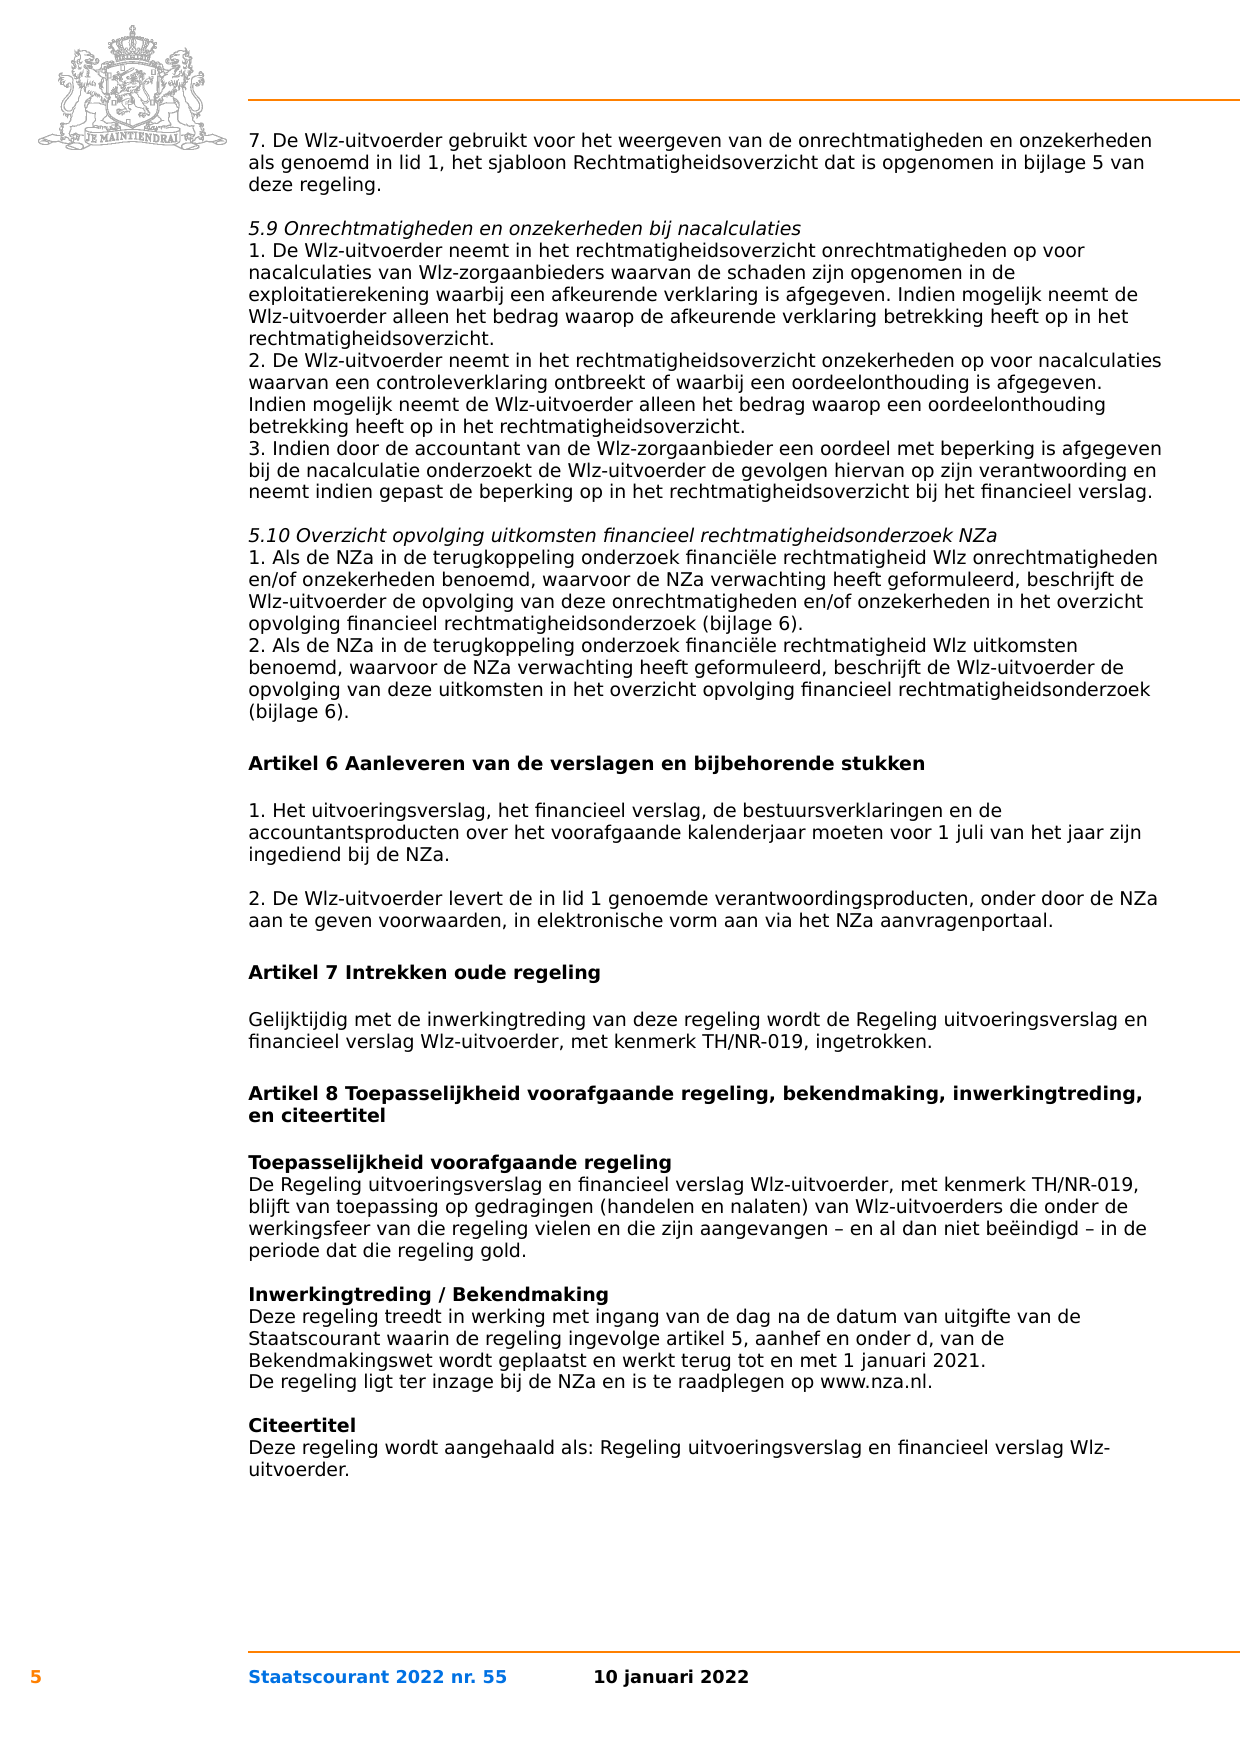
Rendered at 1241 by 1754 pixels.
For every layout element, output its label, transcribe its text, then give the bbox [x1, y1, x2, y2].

text Deze regeling wordt aangehaald als: Regeling uitvoeringsverslag en financieel verslag Wlz-uitvoerder. [248, 1437, 1163, 1481]
subtitle Artikel 8 Toepasselijkheid voorafgaande regeling, bekendmaking, inwerkingtreding, en citeertitel [248, 1083, 1163, 1127]
text 2. Als de NZa in de terugkoppeling onderzoek financiële rechtmatigheid Wlz uitkomsten benoemd, waarvoor de NZa verwachting heeft geformuleerd, beschrijft de Wlz-uitvoerder de opvolging van deze uitkomsten in het overzicht opvolging financieel rechtmatigheidsonderzoek (bijlage 6). [248, 635, 1163, 723]
text Deze regeling treedt in werking met ingang van de dag na de datum van uitgifte van de Staatscourant waarin de regeling ingevolge artikel 5, aanhef en onder d, van de Bekendmakingswet wordt geplaatst en werkt terug tot en met 1 januari 2021. [248, 1306, 1163, 1371]
text 1. Als de NZa in de terugkoppeling onderzoek financiële rechtmatigheid Wlz onrechtmatigheden en/of onzekerheden benoemd, waarvoor de NZa verwachting heeft geformuleerd, beschrijft de Wlz-uitvoerder de opvolging van deze onrechtmatigheden en/of onzekerheden in het overzicht opvolging financieel rechtmatigheidsonderzoek (bijlage 6). [248, 547, 1163, 635]
text De regeling ligt ter inzage bij de NZa en is te raadplegen op www.nza.nl. [248, 1371, 1163, 1393]
subtitle Toepasselijkheid voorafgaande regeling [248, 1152, 1163, 1174]
text 2. De Wlz-uitvoerder neemt in het rechtmatigheidsoverzicht onzekerheden op voor nacalculaties waarvan een controleverklaring ontbreekt of waarbij een oordeelonthouding is afgegeven. Indien mogelijk neemt de Wlz-uitvoerder alleen het bedrag waarop een oordeelonthouding betrekking heeft op in het rechtmatigheidsoverzicht. [248, 349, 1163, 437]
subtitle Inwerkingtreding / Bekendmaking [248, 1283, 1163, 1306]
text 1. Het uitvoeringsverslag, het financieel verslag, de bestuursverklaringen en de accountantsproducten over het voorafgaande kalenderjaar moeten voor 1 juli van het jaar zijn ingediend bij de NZa. [248, 800, 1163, 866]
subtitle Artikel 7 Intrekken oude regeling [248, 962, 1163, 984]
picture [38, 25, 227, 150]
text 3. Indien door de accountant van de Wlz-zorgaanbieder een oordeel met beperking is afgegeven bij de nacalculatie onderzoekt de Wlz-uitvoerder de gevolgen hiervan op zijn verantwoording en neemt indien gepast de beperking op in het rechtmatigheidsoverzicht bij het financieel verslag. [248, 437, 1163, 503]
subtitle 5.10 Overzicht opvolging uitkomsten financieel rechtmatigheidsonderzoek NZa [248, 525, 1163, 547]
text 1. De Wlz-uitvoerder neemt in het rechtmatigheidsoverzicht onrechtmatigheden op voor nacalculaties van Wlz-zorgaanbieders waarvan de schaden zijn opgenomen in de exploitatierekening waarbij een afkeurende verklaring is afgegeven. Indien mogelijk neemt de Wlz-uitvoerder alleen het bedrag waarop de afkeurende verklaring betrekking heeft op in het rechtmatigheidsoverzicht. [248, 240, 1163, 349]
subtitle Citeertitel [248, 1415, 1163, 1437]
text 2. De Wlz-uitvoerder levert de in lid 1 genoemde verantwoordingsproducten, onder door de NZa aan te geven voorwaarden, in elektronische vorm aan via het NZa aanvragenportaal. [248, 888, 1163, 932]
text De Regeling uitvoeringsverslag en financieel verslag Wlz-uitvoerder, met kenmerk TH/NR-019, blijft van toepassing op gedragingen (handelen en nalaten) van Wlz-uitvoerders die onder de werkingsfeer van die regeling vielen en die zijn aangevangen – en al dan niet beëindigd – in de periode dat die regeling gold. [248, 1174, 1163, 1262]
subtitle Artikel 6 Aanleveren van de verslagen en bijbehorende stukken [248, 753, 1163, 775]
subtitle 5.9 Onrechtmatigheden en onzekerheden bij nacalculaties [248, 218, 1163, 240]
text Gelijktijdig met de inwerkingtreding van deze regeling wordt de Regeling uitvoeringsverslag en financieel verslag Wlz-uitvoerder, met kenmerk TH/NR-019, ingetrokken. [248, 1009, 1163, 1053]
text 7. De Wlz-uitvoerder gebruikt voor het weergeven van de onrechtmatigheden en onzekerheden als genoemd in lid 1, het sjabloon Rechtmatigheidsoverzicht dat is opgenomen in bijlage 5 van deze regeling. [248, 130, 1163, 196]
